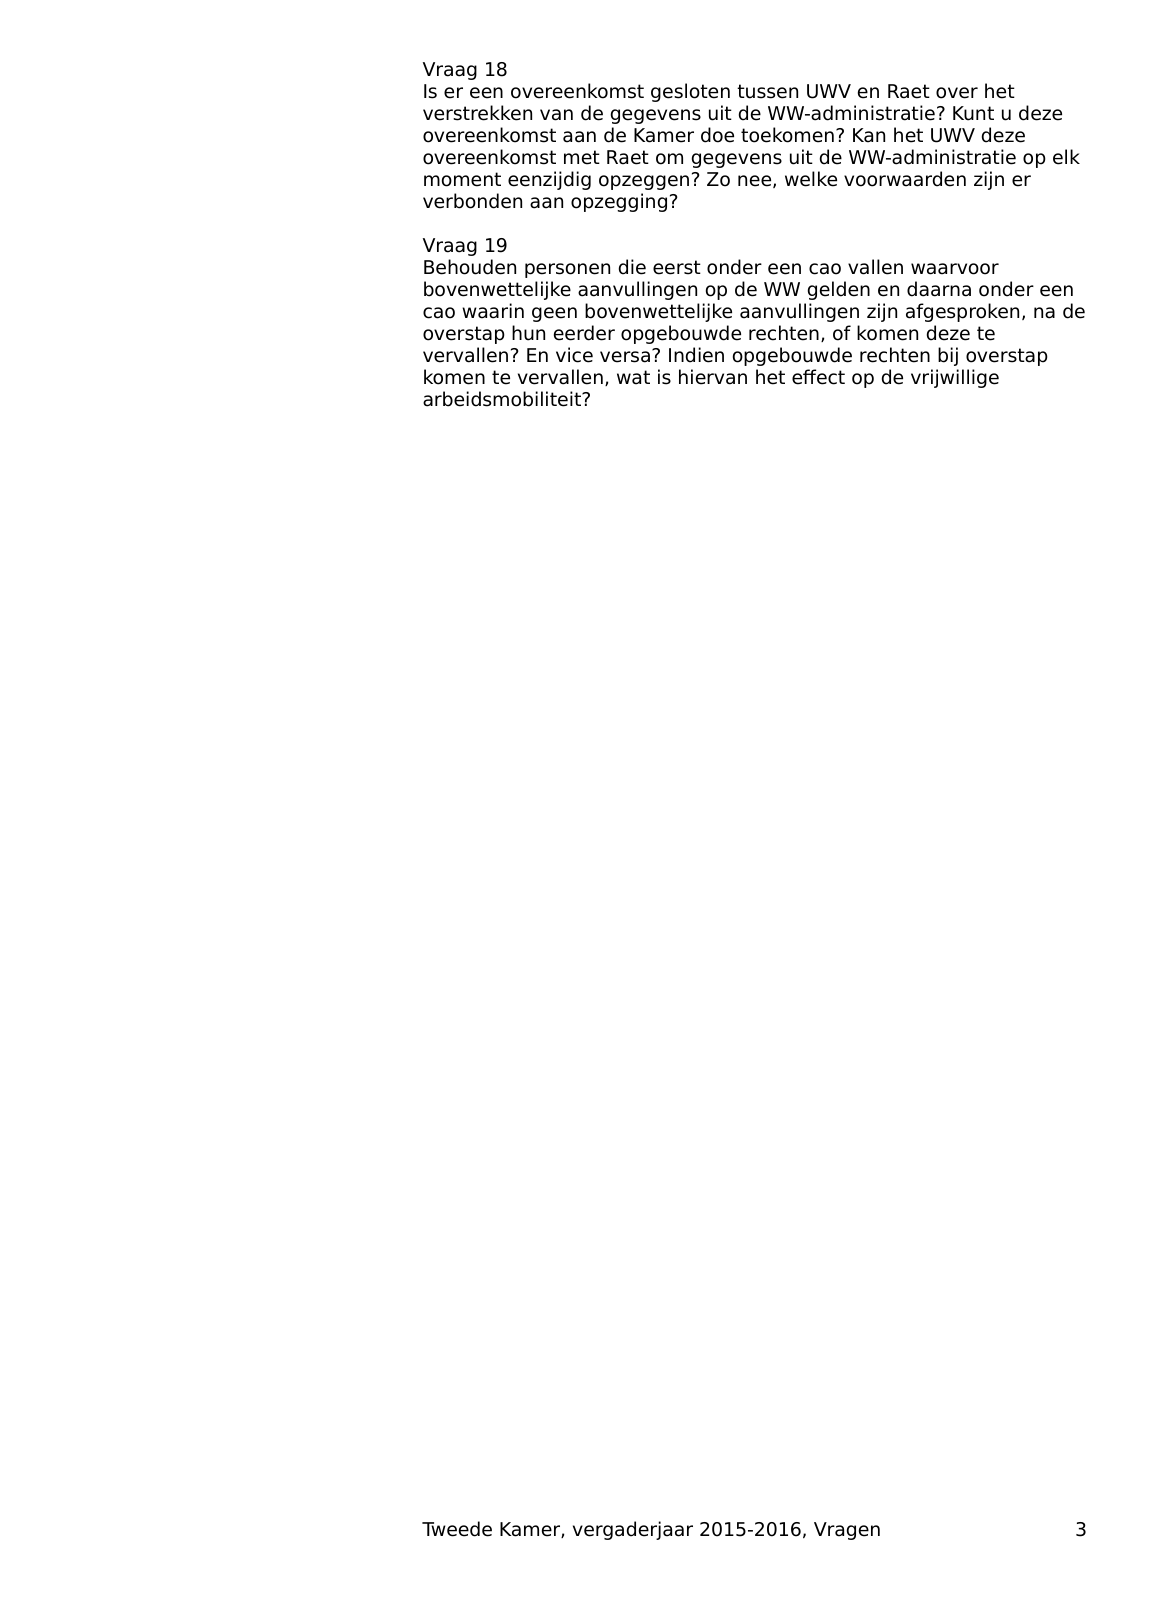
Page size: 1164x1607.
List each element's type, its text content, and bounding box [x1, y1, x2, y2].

text Is er een overeenkomst gesloten tussen UWV en Raet over het verstrekken van de gegevens uit de WW-administratie? Kunt u deze overeenkomst aan de Kamer doe toekomen? Kan het UWV deze overeenkomst met Raet om gegevens uit de WW-administratie op elk moment eenzijdig opzeggen? Zo nee, welke voorwaarden zijn er verbonden aan opzegging? [422, 81, 1087, 213]
text Vraag 18 [422, 59, 1087, 81]
text Vraag 19 [422, 235, 1087, 257]
text Behouden personen die eerst onder een cao vallen waarvoor bovenwettelijke aanvullingen op de WW gelden en daarna onder een cao waarin geen bovenwettelijke aanvullingen zijn afgesproken, na de overstap hun eerder opgebouwde rechten, of komen deze te vervallen? En vice versa? Indien opgebouwde rechten bij overstap komen te vervallen, wat is hiervan het effect op de vrijwillige arbeidsmobiliteit? [422, 257, 1087, 411]
